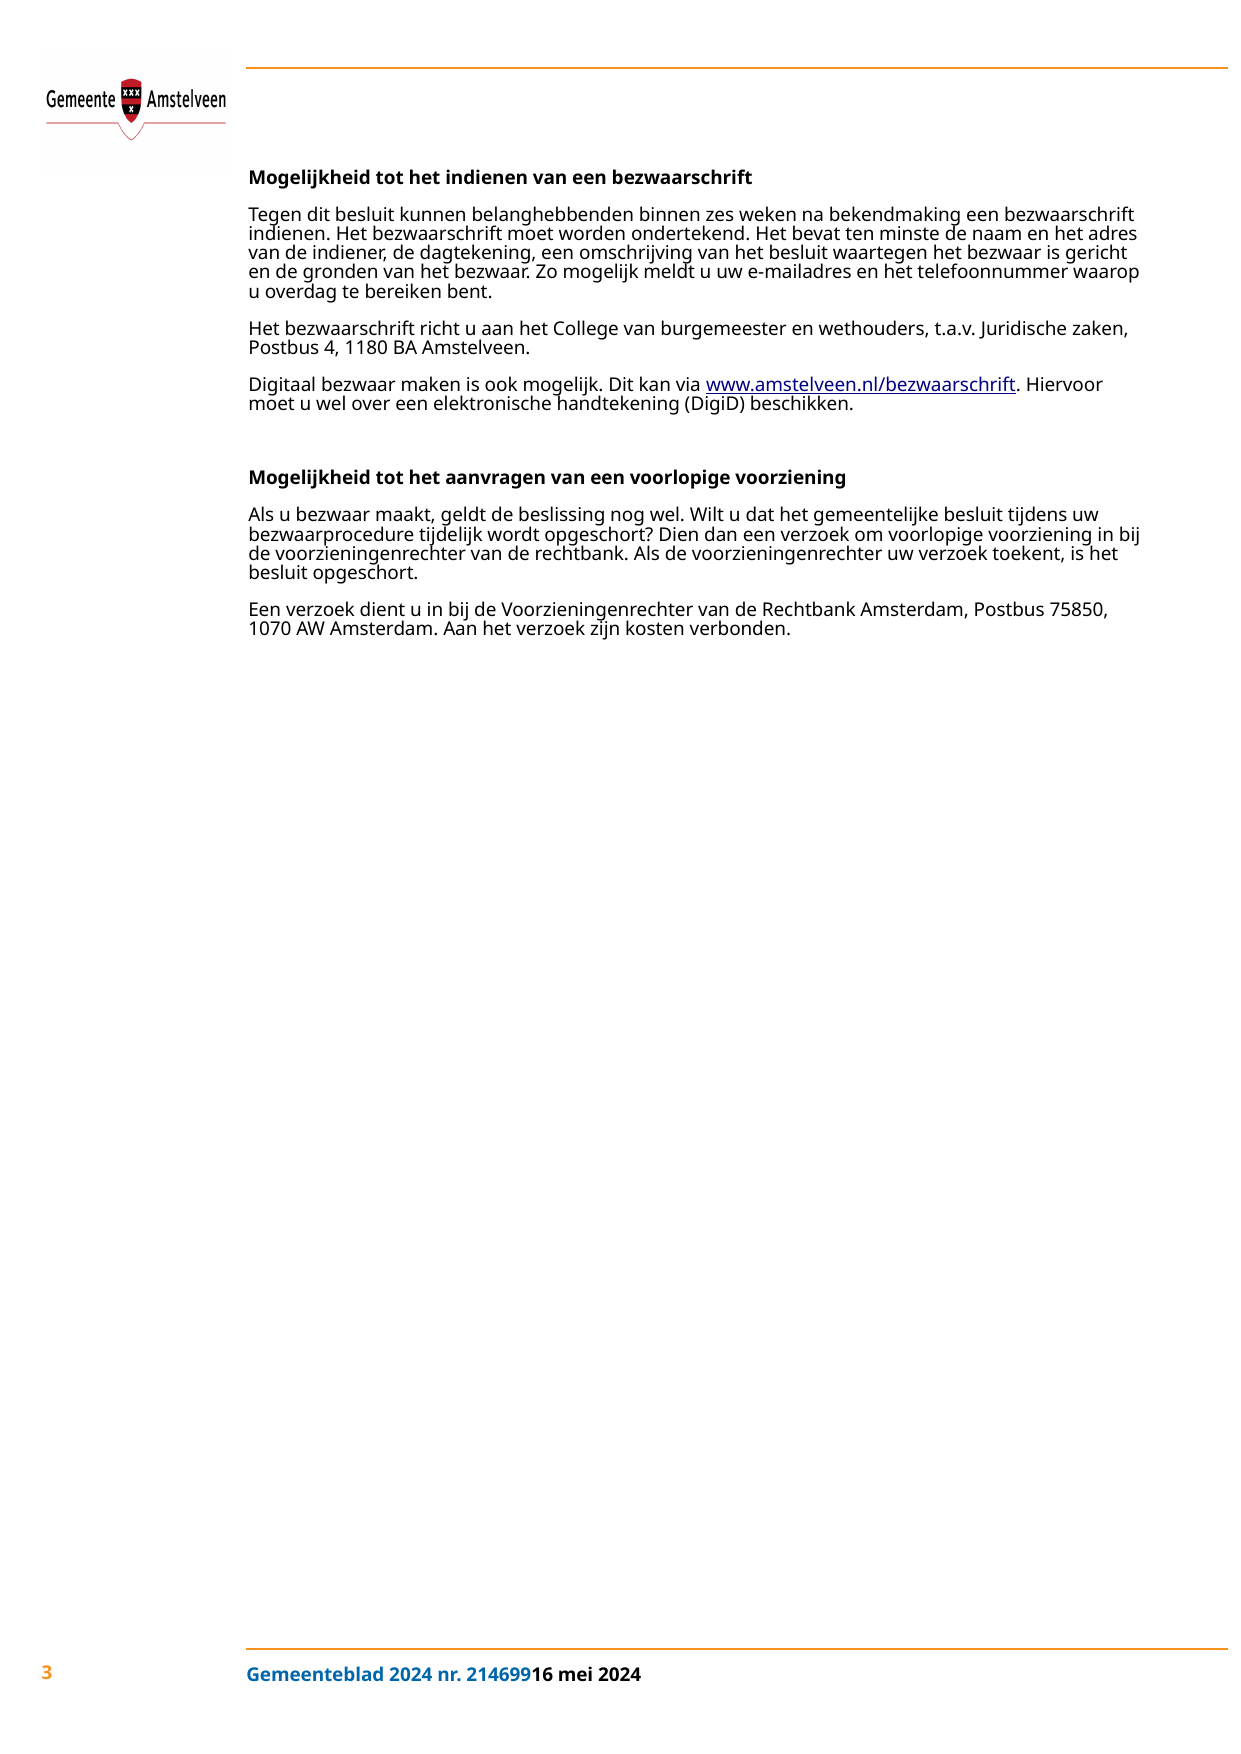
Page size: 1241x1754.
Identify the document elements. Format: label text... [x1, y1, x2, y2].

text Mogelijkheid tot het aanvragen van een voorlopige voorziening [248, 469, 1152, 488]
picture [41, 47, 231, 172]
text Het bezwaarschrift richt u aan het College van burgemeester en wethouders, t.a.v. Juridische zaken, Postbus 4, 1180 BA Amstelveen. [248, 320, 1152, 358]
text Tegen dit besluit kunnen belanghebbenden binnen zes weken na bekendmaking een bezwaarschrift indienen. Het bezwaarschrift moet worden ondertekend. Het bevat ten minste de naam en het adres van de indiener, de dagtekening, een omschrijving van het besluit waartegen het bezwaar is gericht en de gronden van het bezwaar. Zo mogelijk meldt u uw e-mailadres en het telefoonnummer waarop u overdag te bereiken bent. [248, 206, 1152, 302]
text Als u bezwaar maakt, geldt de beslissing nog wel. Wilt u dat het gemeentelijke besluit tijdens uw bezwaarprocedure tijdelijk wordt opgeschort? Dien dan een verzoek om voorlopige voorziening in bij de voorzieningenrechter van de rechtbank. Als de voorzieningenrechter uw verzoek toekent, is het besluit opgeschort. [248, 506, 1152, 583]
text Mogelijkheid tot het indienen van een bezwaarschrift [248, 169, 1152, 188]
text Digitaal bezwaar maken is ook mogelijk. Dit kan via www.amstelveen.nl/bezwaarschrift. Hiervoor moet u wel over een elektronische handtekening (DigiD) beschikken. [248, 376, 1152, 414]
text Een verzoek dient u in bij de Voorzieningenrechter van de Rechtbank Amsterdam, Postbus 75850, 1070 AW Amsterdam. Aan het verzoek zijn kosten verbonden. [248, 601, 1152, 639]
